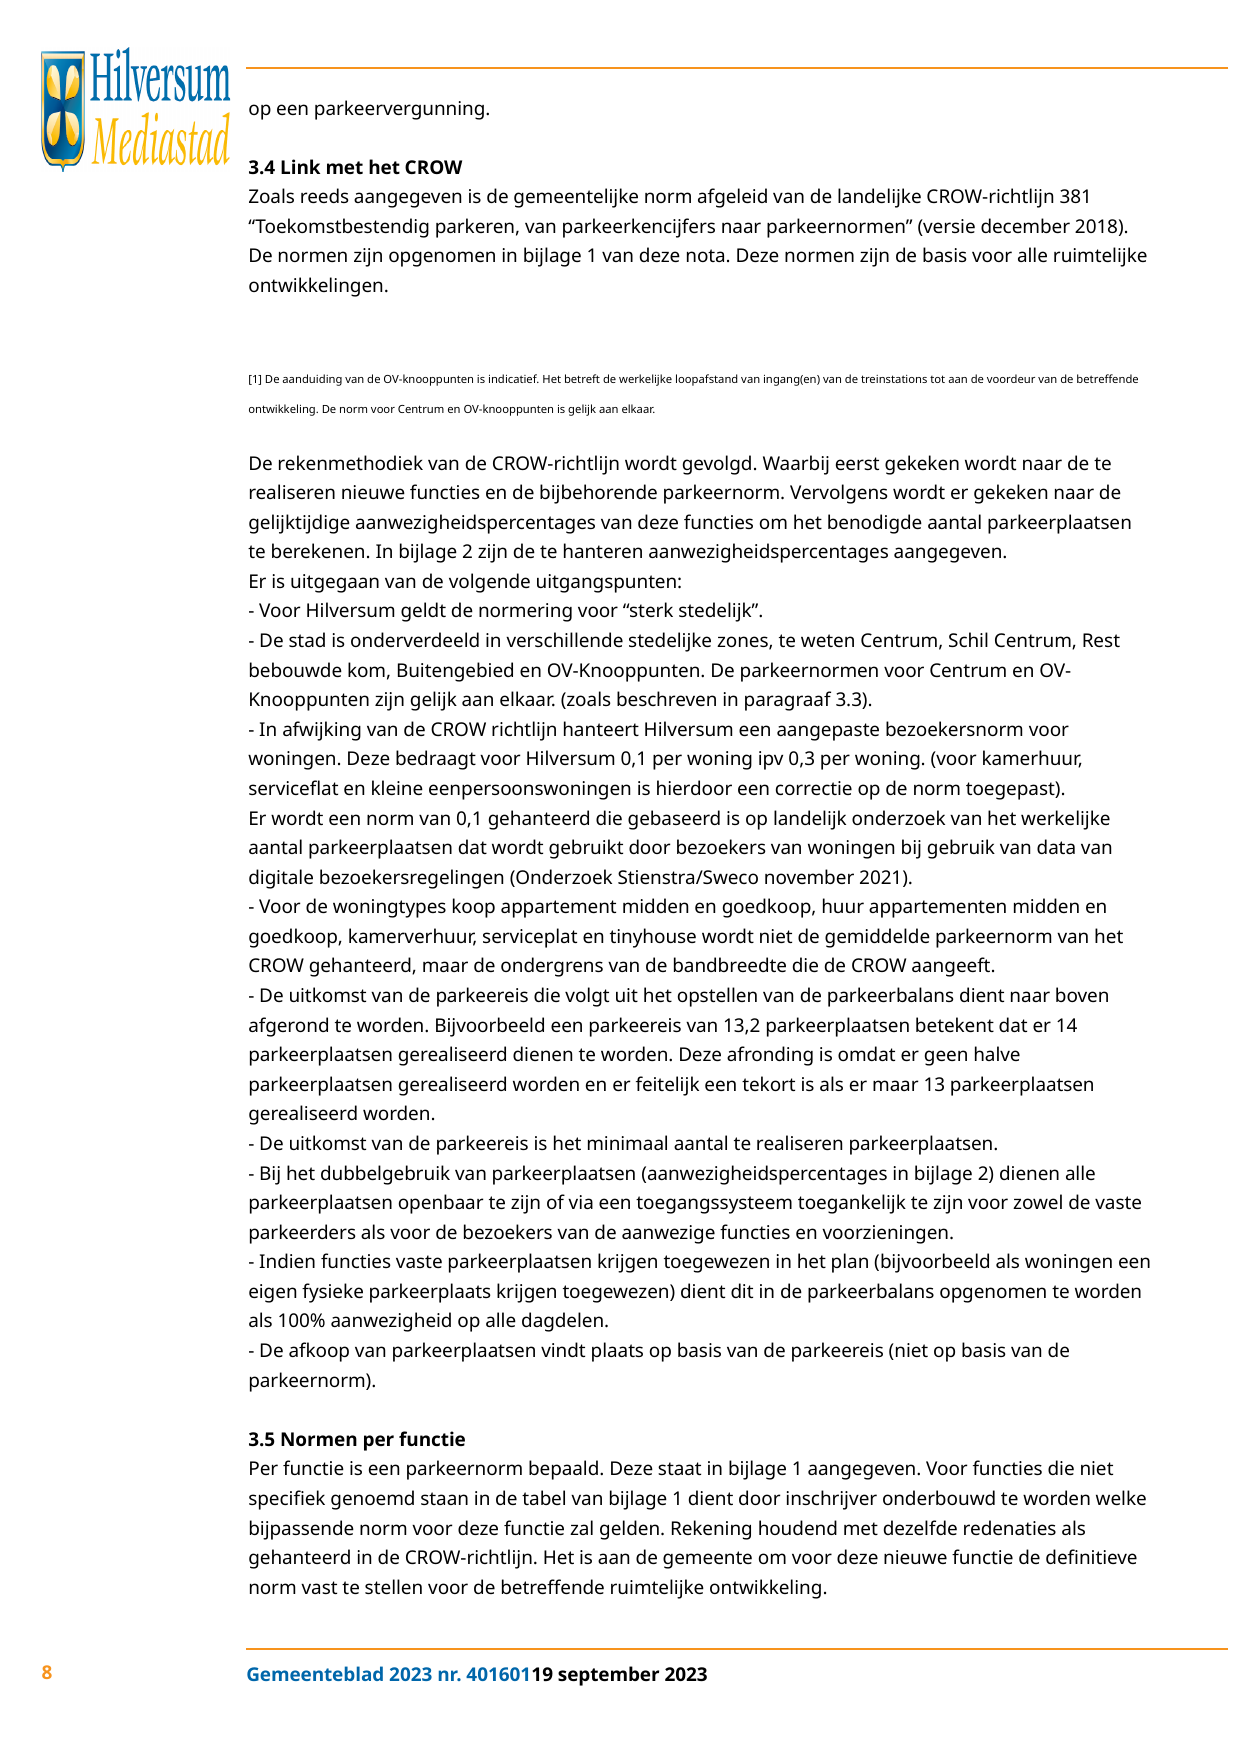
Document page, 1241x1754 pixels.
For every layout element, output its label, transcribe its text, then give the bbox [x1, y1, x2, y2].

text De rekenmethodiek van de CROW-richtlijn wordt gevolgd. Waarbij eerst gekeken wordt naar de te realiseren nieuwe functies en de bijbehorende parkeernorm. Vervolgens wordt er gekeken naar de gelijktijdige aanwezigheidspercentages van deze functies om het benodigde aantal parkeerplaatsen te berekenen. In bijlage 2 zijn de te hanteren aanwezigheidspercentages aangegeven. [248, 450, 1152, 564]
text Zoals reeds aangegeven is de gemeentelijke norm afgeleid van de landelijke CROW-richtlijn 381 “Toekomstbestendig parkeren, van parkeerkencijfers naar parkeernormen” (versie december 2018). De normen zijn opgenomen in bijlage 1 van deze nota. Deze normen zijn de basis voor alle ruimtelijke ontwikkelingen. [248, 183, 1152, 298]
text - De uitkomst van de parkeereis die volgt uit het opstellen van de parkeerbalans dient naar boven afgerond te worden. Bijvoorbeeld een parkeereis van 13,2 parkeerplaatsen betekent dat er 14 parkeerplaatsen gerealiseerd dienen te worden. Deze afronding is omdat er geen halve parkeerplaatsen gerealiseerd worden en er feitelijk een tekort is als er maar 13 parkeerplaatsen gerealiseerd worden. [248, 982, 1152, 1126]
text - Indien functies vaste parkeerplaatsen krijgen toegewezen in het plan (bijvoorbeeld als woningen een eigen fysieke parkeerplaats krijgen toegewezen) dient dit in de parkeerbalans opgenomen te worden als 100% aanwezigheid op alle dagdelen. [248, 1248, 1152, 1333]
text 3.5 Normen per functie [248, 1426, 1152, 1452]
text - De stad is onderverdeeld in verschillende stedelijke zones, te weten Centrum, Schil Centrum, Rest bebouwde kom, Buitengebied en OV-Knooppunten. De parkeernormen voor Centrum en OV-Knooppunten zijn gelijk aan elkaar. (zoals beschreven in paragraaf 3.3). [248, 627, 1152, 712]
text 3.4 Link met het CROW [248, 154, 1152, 180]
text [1] De aanduiding van de OV-knooppunten is indicatief. Het betreft de werkelijke loopafstand van ingang(en) van de treinstations tot aan de voordeur van de betreffende ontwikkeling. De norm voor Centrum en OV-knooppunten is gelijk aan elkaar. [248, 361, 1152, 416]
text Per functie is een parkeernorm bepaald. Deze staat in bijlage 1 aangegeven. Voor functies die niet specifiek genoemd staan in de tabel van bijlage 1 dient door inschrijver onderbouwd te worden welke bijpassende norm voor deze functie zal gelden. Rekening houdend met dezelfde redenaties als gehanteerd in de CROW-richtlijn. Het is aan de gemeente om voor deze nieuwe functie de definitieve norm vast te stellen voor de betreffende ruimtelijke ontwikkeling. [248, 1456, 1152, 1600]
text - Voor de woningtypes koop appartement midden en goedkoop, huur appartementen midden en goedkoop, kamerverhuur, serviceplat en tinyhouse wordt niet de gemiddelde parkeernorm van het CROW gehanteerd, maar de ondergrens van de bandbreedte die de CROW aangeeft. [248, 893, 1152, 978]
text - De afkoop van parkeerplaatsen vindt plaats op basis van de parkeereis (niet op basis van de parkeernorm). [248, 1337, 1152, 1393]
text Er is uitgegaan van de volgende uitgangspunten: [248, 568, 1152, 594]
text - Voor Hilversum geldt de normering voor “sterk stedelijk”. [248, 598, 1152, 623]
text op een parkeervergunning. [248, 95, 1152, 121]
text - De uitkomst van de parkeereis is het minimaal aantal te realiseren parkeerplaatsen. [248, 1130, 1152, 1156]
picture [41, 47, 231, 172]
text - Bij het dubbelgebruik van parkeerplaatsen (aanwezigheidspercentages in bijlage 2) dienen alle parkeerplaatsen openbaar te zijn of via een toegangssysteem toegankelijk te zijn voor zowel de vaste parkeerders als voor de bezoekers van de aanwezige functies en voorzieningen. [248, 1160, 1152, 1245]
text - In afwijking van de CROW richtlijn hanteert Hilversum een aangepaste bezoekersnorm voor woningen. Deze bedraagt voor Hilversum 0,1 per woning ipv 0,3 per woning. (voor kamerhuur, serviceflat en kleine eenpersoonswoningen is hierdoor een correctie op de norm toegepast). [248, 716, 1152, 801]
text Er wordt een norm van 0,1 gehanteerd die gebaseerd is op landelijk onderzoek van het werkelijke aantal parkeerplaatsen dat wordt gebruikt door bezoekers van woningen bij gebruik van data van digitale bezoekersregelingen (Onderzoek Stienstra/Sweco november 2021). [248, 805, 1152, 890]
